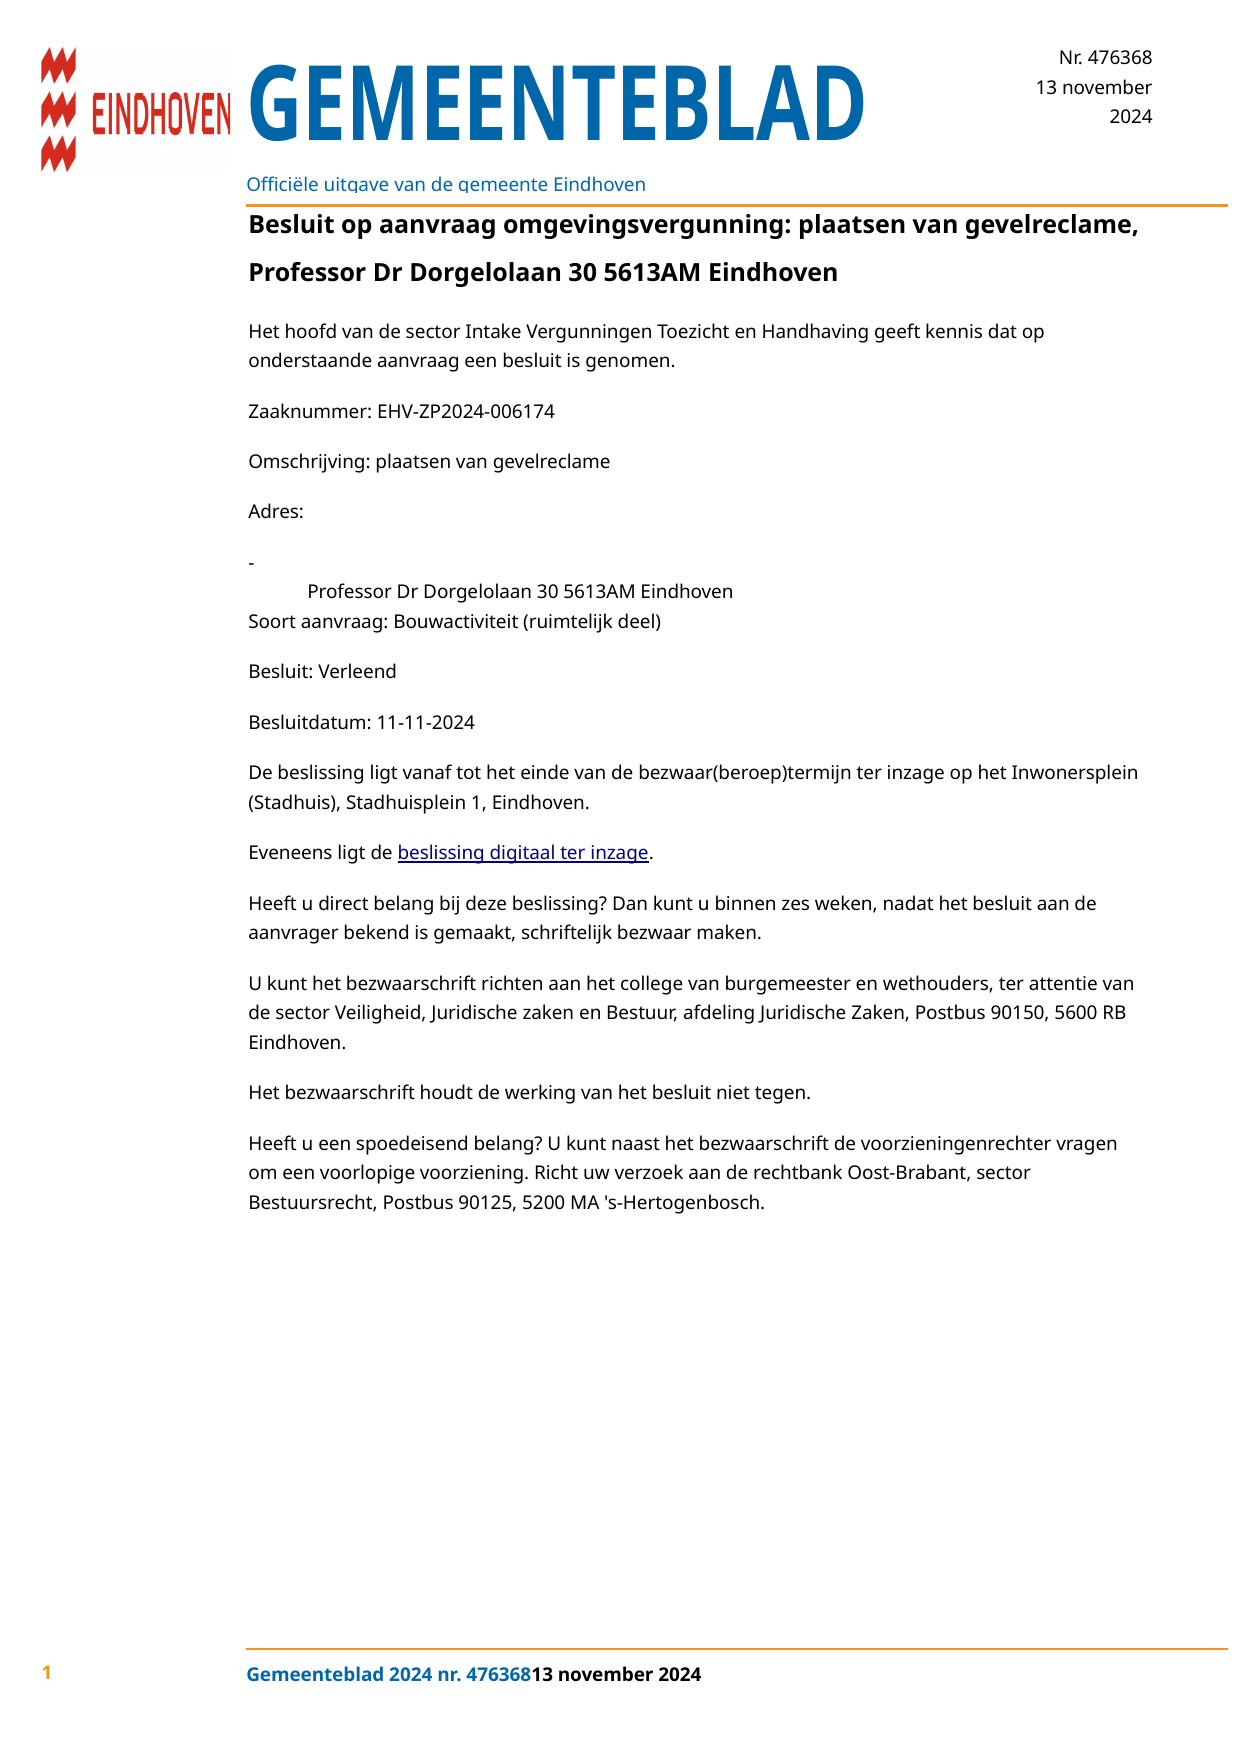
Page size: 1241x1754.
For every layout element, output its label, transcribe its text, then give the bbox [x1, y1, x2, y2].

text Omschrijving: plaatsen van gevelreclame [248, 448, 1152, 474]
text De beslissing ligt vanaf tot het einde van de bezwaar(beroep)termijn ter inzage op het Inwonersplein (Stadhuis), Stadhuisplein 1, Eindhoven. [248, 759, 1152, 815]
picture [41, 47, 231, 172]
text Heeft u direct belang bij deze beslissing? Dan kunt u binnen zes weken, nadat het besluit aan de aanvrager bekend is gemaakt, schriftelijk bezwaar maken. [248, 890, 1152, 945]
text Zaaknummer: EHV-ZP2024-006174 [248, 398, 1152, 424]
text Eveneens ligt de beslissing digitaal ter inzage. [248, 839, 1152, 865]
text Adres: [248, 499, 1152, 524]
text Soort aanvraag: Bouwactiviteit (ruimtelijk deel) [248, 608, 1152, 634]
text Besluit: Verleend [248, 659, 1152, 684]
text U kunt het bezwaarschrift richten aan het college van burgemeester en wethouders, ter attentie van de sector Veiligheid, Juridische zaken en Bestuur, afdeling Juridische Zaken, Postbus 90150, 5600 RB Eindhoven. [248, 970, 1152, 1055]
text Besluitdatum: 11-11-2024 [248, 709, 1152, 735]
list Professor Dr Dorgelolaan 30 5613AM Eindhoven [248, 579, 1152, 604]
text Het bezwaarschrift houdt de werking van het besluit niet tegen. [248, 1079, 1152, 1105]
text Het hoofd van de sector Intake Vergunningen Toezicht en Handhaving geeft kennis dat op onderstaande aanvraag een besluit is genomen. [248, 318, 1152, 373]
text Heeft u een spoedeisend belang? U kunt naast het bezwaarschrift de voorzieningenrechter vragen om een voorlopige voorziening. Richt uw verzoek aan de rechtbank Oost-Brabant, sector Bestuursrecht, Postbus 90125, 5200 MA 's-Hertogenbosch. [248, 1130, 1152, 1215]
text Besluit op aanvraag omgevingsvergunning: plaatsen van gevelreclame, Professor Dr Dorgelolaan 30 5613AM Eindhoven [248, 207, 1152, 288]
